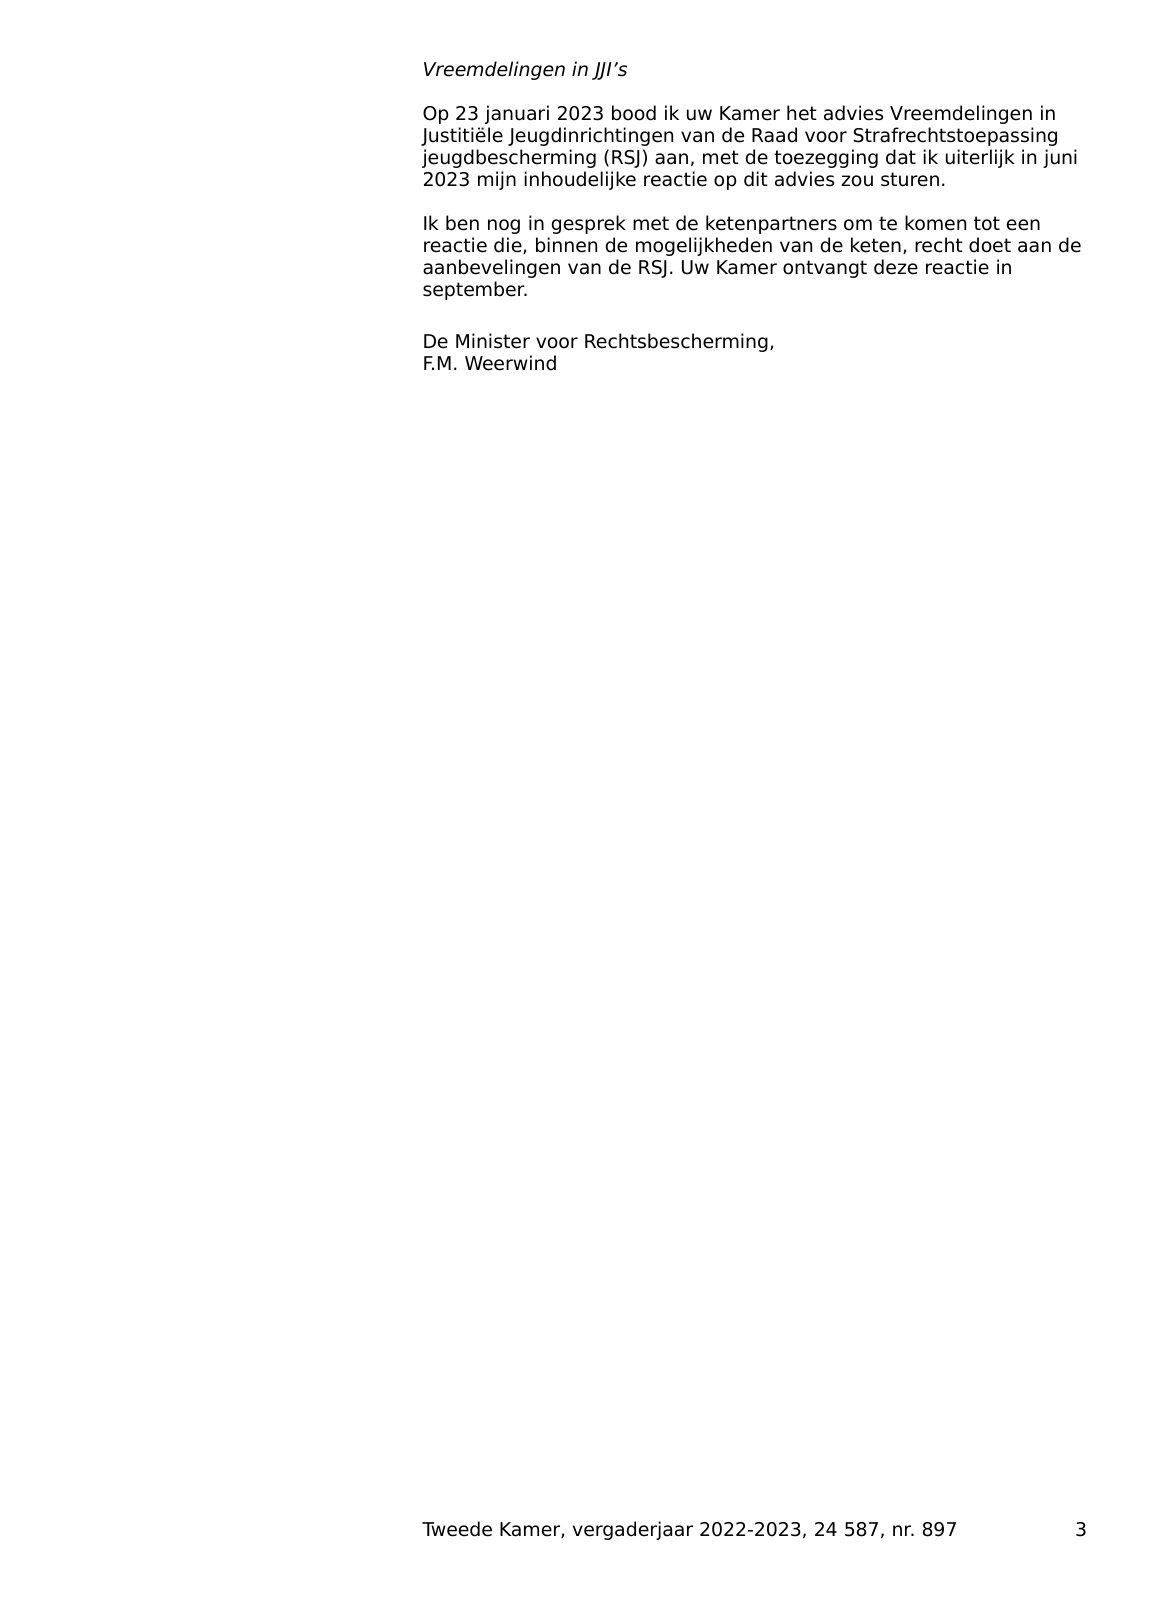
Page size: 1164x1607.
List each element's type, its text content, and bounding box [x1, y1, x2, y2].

text De Minister voor Rechtsbescherming, F.M. Weerwind [422, 331, 1087, 375]
text Op 23 januari 2023 bood ik uw Kamer het advies Vreemdelingen in Justitiële Jeugdinrichtingen van de Raad voor Strafrechtstoepassing jeugdbescherming (RSJ) aan, met de toezegging dat ik uiterlijk in juni 2023 mijn inhoudelijke reactie op dit advies zou sturen. [422, 103, 1087, 191]
text Ik ben nog in gesprek met de ketenpartners om te komen tot een reactie die, binnen de mogelijkheden van de keten, recht doet aan de aanbevelingen van de RSJ. Uw Kamer ontvangt deze reactie in september. [422, 213, 1087, 301]
subtitle Vreemdelingen in JJI’s [422, 59, 1087, 81]
